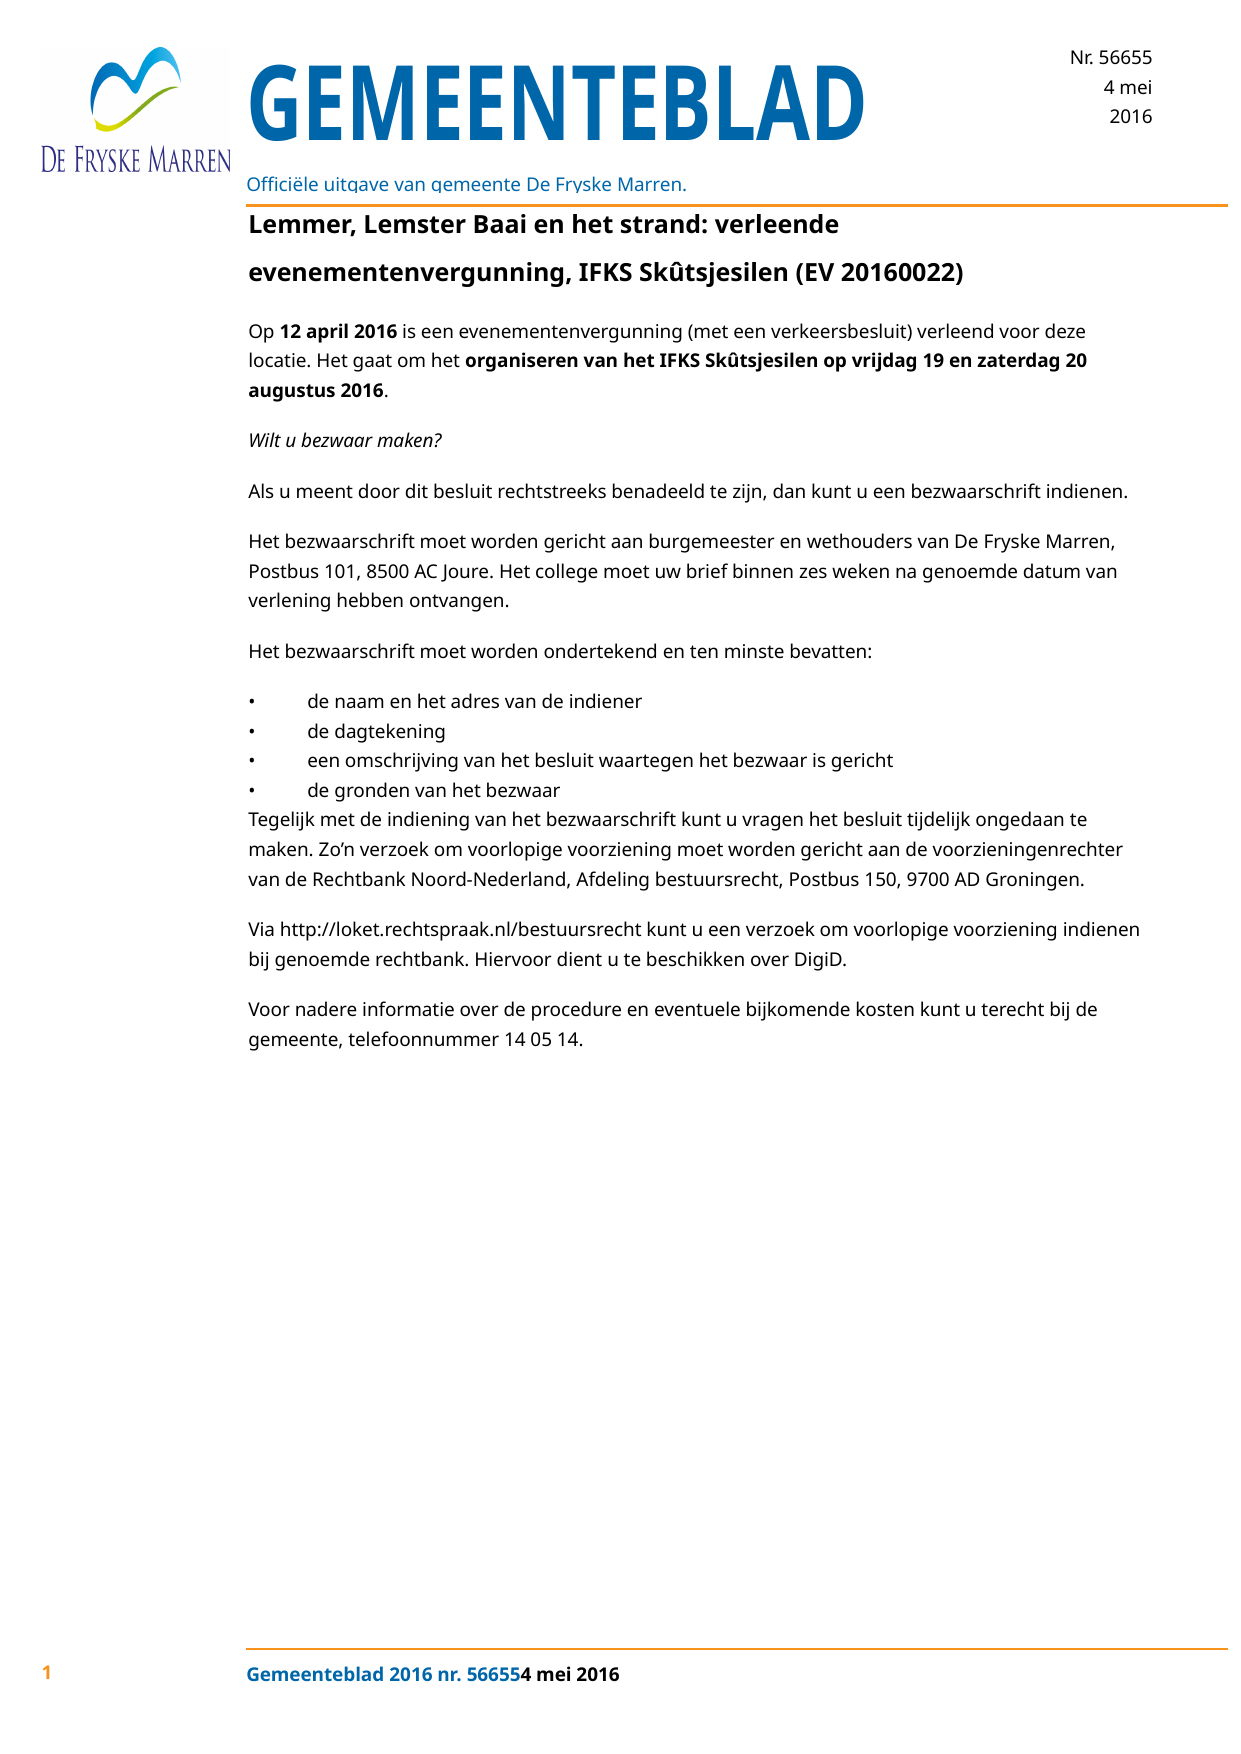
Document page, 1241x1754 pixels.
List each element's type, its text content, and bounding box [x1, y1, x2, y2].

text Lemmer, Lemster Baai en het strand: verleende evenementenvergunning, IFKS Skûtsjesilen (EV 20160022) [248, 207, 1152, 288]
list de gronden van het bezwaar [248, 777, 1152, 803]
text Het bezwaarschrift moet worden gericht aan burgemeester en wethouders van De Fryske Marren, Postbus 101, 8500 AC Joure. Het college moet uw brief binnen zes weken na genoemde datum van verlening hebben ontvangen. [248, 528, 1152, 613]
list een omschrijving van het besluit waartegen het bezwaar is gericht [248, 747, 1152, 773]
text Als u meent door dit besluit rechtstreeks benadeeld te zijn, dan kunt u een bezwaarschrift indienen. [248, 478, 1152, 504]
text Wilt u bezwaar maken? [248, 427, 1152, 453]
list de naam en het adres van de indiener [248, 688, 1152, 714]
picture [41, 47, 231, 172]
text Op 12 april 2016 is een evenementenvergunning (met een verkeersbesluit) verleend voor deze locatie. Het gaat om het organiseren van het IFKS Skûtsjesilen op vrijdag 19 en zaterdag 20 augustus 2016. [248, 318, 1152, 403]
text Via http://loket.rechtspraak.nl/bestuursrecht kunt u een verzoek om voorlopige voorziening indienen bij genoemde rechtbank. Hiervoor dient u te beschikken over DigiD. [248, 916, 1152, 972]
text Voor nadere informatie over de procedure en eventuele bijkomende kosten kunt u terecht bij de gemeente, telefoonnummer 14 05 14. [248, 996, 1152, 1052]
list de dagtekening [248, 718, 1152, 744]
text Het bezwaarschrift moet worden ondertekend en ten minste bevatten: [248, 638, 1152, 664]
text Tegelijk met de indiening van het bezwaarschrift kunt u vragen het besluit tijdelijk ongedaan te maken. Zo’n verzoek om voorlopige voorziening moet worden gericht aan de voorzieningenrechter van de Rechtbank Noord-Nederland, Afdeling bestuursrecht, Postbus 150, 9700 AD Groningen. [248, 807, 1152, 892]
